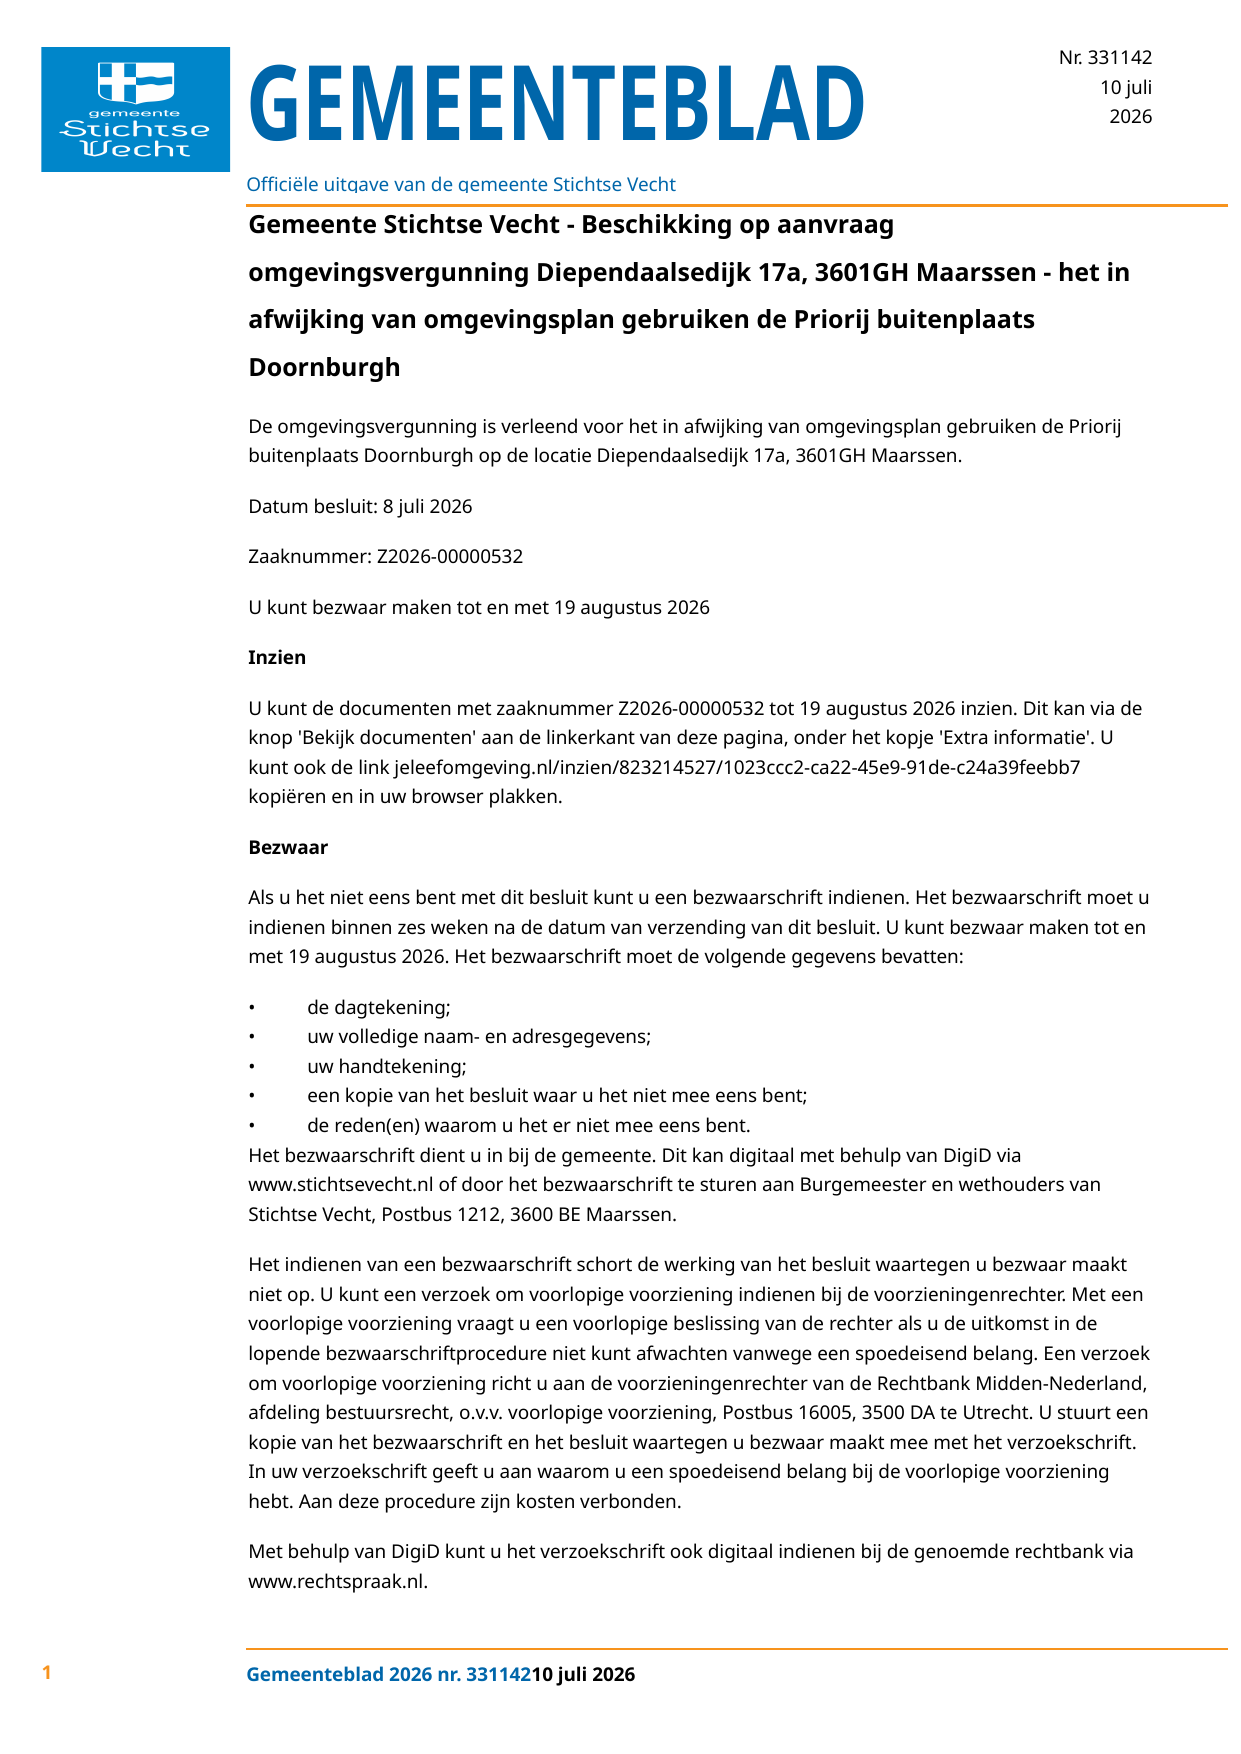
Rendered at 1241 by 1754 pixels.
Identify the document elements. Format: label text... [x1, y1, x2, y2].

picture [99, 63, 135, 101]
list uw volledige naam- en adresgegevens; [248, 1023, 1152, 1049]
text Het bezwaarschrift dient u in bij de gemeente. Dit kan digitaal met behulp van DigiD via www.stichtsevecht.nl of door het bezwaarschrift te sturen aan Burgemeester en wethouders van Stichtse Vecht, Postbus 1212, 3600 BE Maarssen. [248, 1142, 1152, 1227]
picture [137, 63, 174, 103]
text Gemeente Stichtse Vecht - Beschikking op aanvraag omgevingsvergunning Diependaalsedijk 17a, 3601GH Maarssen - het in afwijking van omgevingsplan gebruiken de Priorij buitenplaats Doornburgh [248, 207, 1152, 384]
list de dagtekening; [248, 994, 1152, 1020]
text U kunt de documenten met zaaknummer Z2026-00000532 tot 19 augustus 2026 inzien. Dit kan via de knop 'Bekijk documenten' aan de linkerkant van deze pagina, onder het kopje 'Extra informatie'. U kunt ook de link jeleefomgeving.nl/inzien/823214527/1023ccc2-ca22-45e9-91de-c24a39feebb7 kopiëren en in uw browser plakken. [248, 695, 1152, 809]
text Als u het niet eens bent met dit besluit kunt u een bezwaarschrift indienen. Het bezwaarschrift moet u indienen binnen zes weken na de datum van verzending van dit besluit. U kunt bezwaar maken tot en met 19 augustus 2026. Het bezwaarschrift moet de volgende gegevens bevatten: [248, 884, 1152, 969]
list de reden(en) waarom u het er niet mee eens bent. [248, 1112, 1152, 1138]
text U kunt bezwaar maken tot en met 19 augustus 2026 [248, 594, 1152, 620]
text Datum besluit: 8 juli 2026 [248, 493, 1152, 519]
text Zaaknummer: Z2026-00000532 [248, 543, 1152, 569]
text Inzien [248, 644, 1152, 670]
list uw handtekening; [248, 1053, 1152, 1079]
text Met behulp van DigiD kunt u het verzoekschrift ook digitaal indienen bij de genoemde rechtbank via www.rechtspraak.nl. [248, 1538, 1152, 1594]
text De omgevingsvergunning is verleend voor het in afwijking van omgevingsplan gebruiken de Priorij buitenplaats Doornburgh op de locatie Diependaalsedijk 17a, 3601GH Maarssen. [248, 413, 1152, 468]
text Bezwaar [248, 834, 1152, 860]
text Het indienen van een bezwaarschrift schort de werking van het besluit waartegen u bezwaar maakt niet op. U kunt een verzoek om voorlopige voorziening indienen bij de voorzieningenrechter. Met een voorlopige voorziening vraagt u een voorlopige beslissing van de rechter als u de uitkomst in de lopende bezwaarschriftprocedure niet kunt afwachten vanwege een spoedeisend belang. Een verzoek om voorlopige voorziening richt u aan de voorzieningenrechter van de Rechtbank Midden-Nederland, afdeling bestuursrecht, o.v.v. voorlopige voorziening, Postbus 16005, 3500 DA te Utrecht. U stuurt een kopie van het bezwaarschrift en het besluit waartegen u bezwaar maakt mee met het verzoekschrift. In uw verzoekschrift geeft u aan waarom u een spoedeisend belang bij de voorlopige voorziening hebt. Aan deze procedure zijn kosten verbonden. [248, 1251, 1152, 1514]
list een kopie van het besluit waar u het niet mee eens bent; [248, 1083, 1152, 1108]
